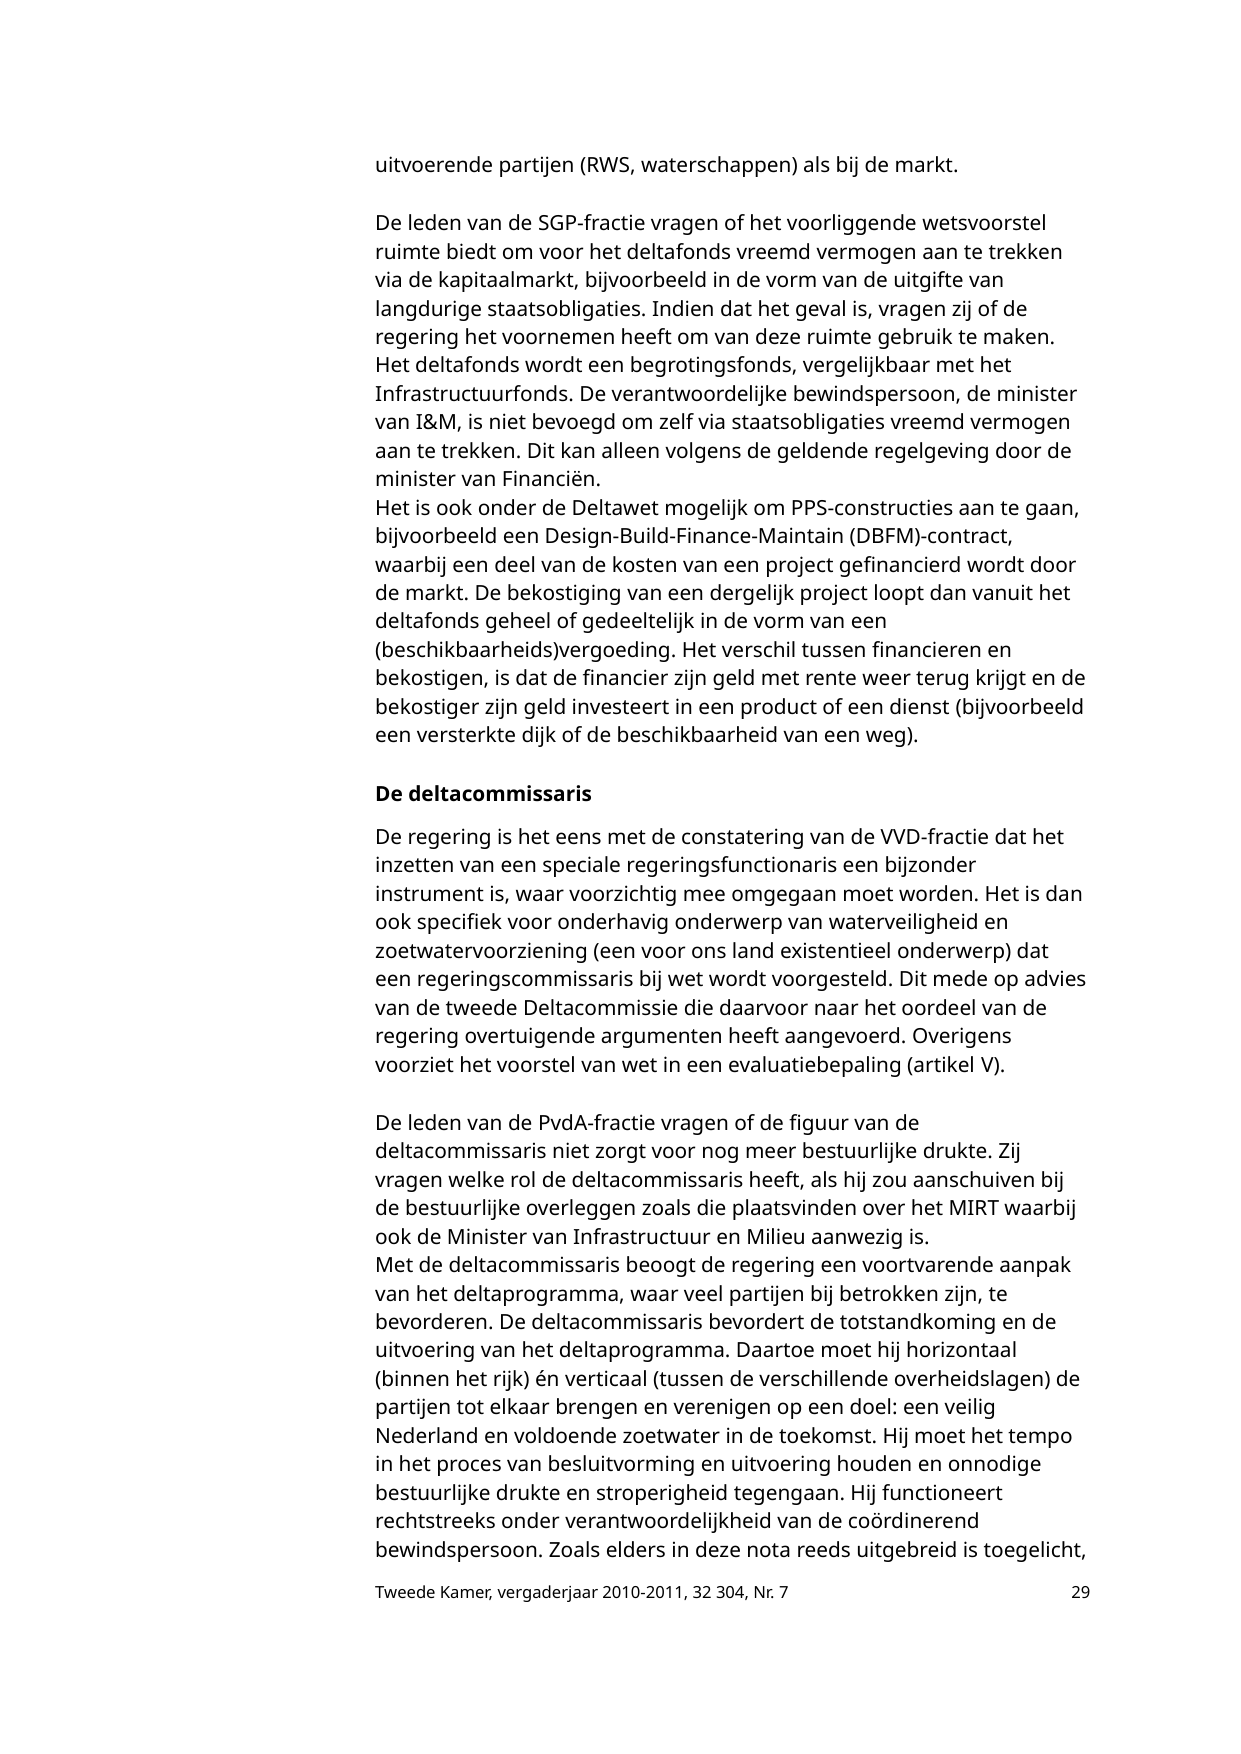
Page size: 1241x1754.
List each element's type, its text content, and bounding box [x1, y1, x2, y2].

text Het deltafonds wordt een begrotingsfonds, vergelijkbaar met het Infrastructuurfonds. De verantwoordelijke bewindspersoon, de minister van I&M, is niet bevoegd om zelf via staatsobligaties vreemd vermogen aan te trekken. Dit kan alleen volgens de geldende regelgeving door de minister van Financiën. [375, 351, 1090, 493]
text De deltacommissaris [375, 779, 1090, 807]
text De leden van de SGP-fractie vragen of het voorliggende wetsvoorstel ruimte biedt om voor het deltafonds vreemd vermogen aan te trekken via de kapitaalmarkt, bijvoorbeeld in de vorm van de uitgifte van langdurige staatsobligaties. Indien dat het geval is, vragen zij of de regering het voornemen heeft om van deze ruimte gebruik te maken. [375, 208, 1090, 351]
text De regering is het eens met de constatering van de VVD-fractie dat het inzetten van een speciale regeringsfunctionaris een bijzonder instrument is, waar voorzichtig mee omgegaan moet worden. Het is dan ook specifiek voor onderhavig onderwerp van waterveiligheid en zoetwatervoorziening (een voor ons land existentieel onderwerp) dat een regeringscommissaris bij wet wordt voorgesteld. Dit mede op advies van de tweede Deltacommissie die daarvoor naar het oordeel van de regering overtuigende argumenten heeft aangevoerd. Overigens voorziet het voorstel van wet in een evaluatiebepaling (artikel V). [375, 822, 1090, 1078]
text Het is ook onder de Deltawet mogelijk om PPS-constructies aan te gaan, bijvoorbeeld een Design-Build-Finance-Maintain (DBFM)-contract, waarbij een deel van de kosten van een project gefinancierd wordt door de markt. De bekostiging van een dergelijk project loopt dan vanuit het deltafonds geheel of gedeeltelijk in de vorm van een (beschikbaarheids)vergoeding. Het verschil tussen financieren en bekostigen, is dat de financier zijn geld met rente weer terug krijgt en de bekostiger zijn geld investeert in een product of een dienst (bijvoorbeeld een versterkte dijk of de beschikbaarheid van een weg). [375, 493, 1090, 749]
text De leden van de PvdA-fractie vragen of de figuur van de deltacommissaris niet zorgt voor nog meer bestuurlijke drukte. Zij vragen welke rol de deltacommissaris heeft, als hij zou aanschuiven bij de bestuurlijke overleggen zoals die plaatsvinden over het MIRT waarbij ook de Minister van Infrastructuur en Milieu aanwezig is. [375, 1108, 1090, 1250]
text uitvoerende partijen (RWS, waterschappen) als bij de markt. [375, 150, 1090, 178]
text Met de deltacommissaris beoogt de regering een voortvarende aanpak van het deltaprogramma, waar veel partijen bij betrokken zijn, te bevorderen. De deltacommissaris bevordert de totstandkoming en de uitvoering van het deltaprogramma. Daartoe moet hij horizontaal (binnen het rijk) én verticaal (tussen de verschillende overheidslagen) de partijen tot elkaar brengen en verenigen op een doel: een veilig Nederland en voldoende zoetwater in de toekomst. Hij moet het tempo in het proces van besluitvorming en uitvoering houden en onnodige bestuurlijke drukte en stroperigheid tegengaan. Hij functioneert rechtstreeks onder verantwoordelijkheid van de coördinerend bewindspersoon. Zoals elders in deze nota reeds uitgebreid is toegelicht, [375, 1250, 1090, 1563]
